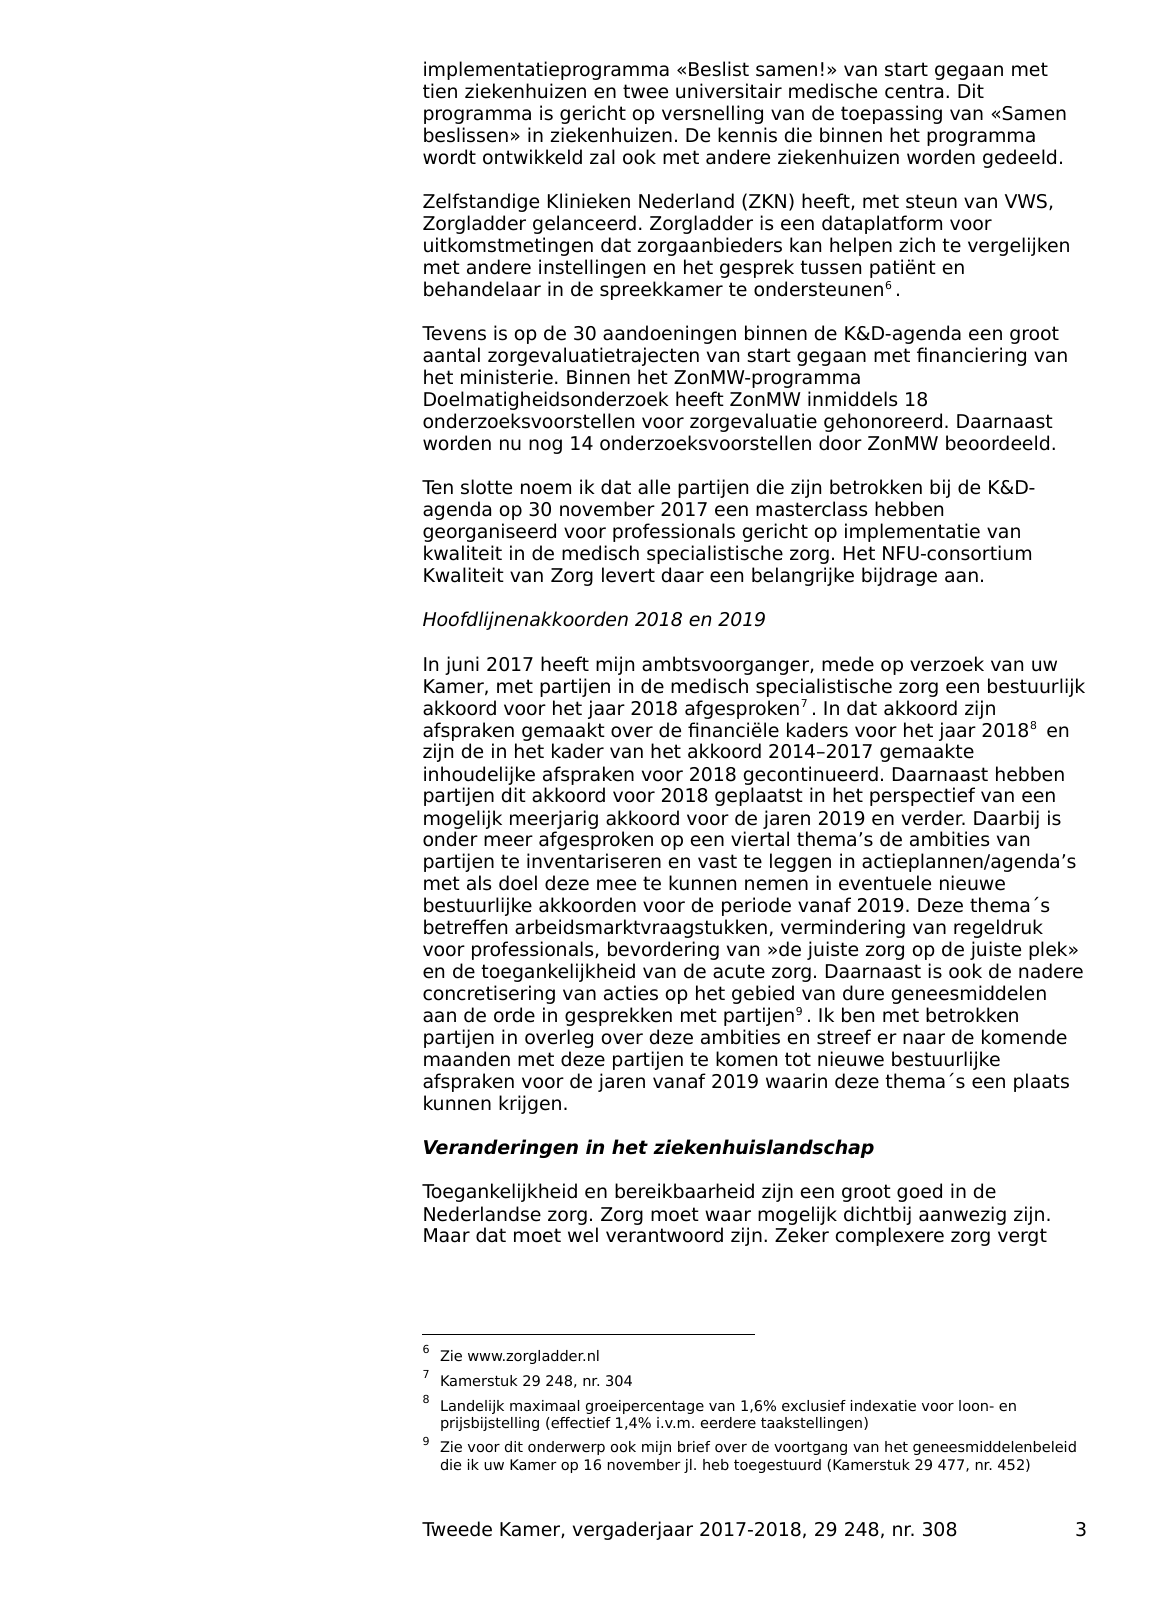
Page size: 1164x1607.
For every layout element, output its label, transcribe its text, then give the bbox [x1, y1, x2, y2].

text Kamerstuk 29 248, nr. 304 [422, 1368, 1087, 1391]
text Ten slotte noem ik dat alle partijen die zijn betrokken bij de K&D-agenda op 30 november 2017 een masterclass hebben georganiseerd voor professionals gericht op implementatie van kwaliteit in de medisch specialistische zorg. Het NFU-consortium Kwaliteit van Zorg levert daar een belangrijke bijdrage aan. [422, 477, 1087, 587]
text implementatieprogramma «Beslist samen!» van start gegaan met tien ziekenhuizen en twee universitair medische centra. Dit programma is gericht op versnelling van de toepassing van «Samen beslissen» in ziekenhuizen. De kennis die binnen het programma wordt ontwikkeld zal ook met andere ziekenhuizen worden gedeeld. [422, 59, 1087, 169]
text Zie voor dit onderwerp ook mijn brief over de voortgang van het geneesmiddelenbeleid die ik uw Kamer op 16 november jl. heb toegestuurd (Kamerstuk 29 477, nr. 452) [422, 1435, 1087, 1474]
text Toegankelijkheid en bereikbaarheid zijn een groot goed in de Nederlandse zorg. Zorg moet waar mogelijk dichtbij aanwezig zijn. Maar dat moet wel verantwoord zijn. Zeker complexere zorg vergt [422, 1181, 1087, 1247]
text In juni 2017 heeft mijn ambtsvoorganger, mede op verzoek van uw Kamer, met partijen in de medisch specialistische zorg een bestuurlijk akkoord voor het jaar 2018 afgesproken. In dat akkoord zijn afspraken gemaakt over de financiële kaders voor het jaar 2018 en zijn de in het kader van het akkoord 2014–2017 gemaakte inhoudelijke afspraken voor 2018 gecontinueerd. Daarnaast hebben partijen dit akkoord voor 2018 geplaatst in het perspectief van een mogelijk meerjarig akkoord voor de jaren 2019 en verder. Daarbij is onder meer afgesproken op een viertal thema’s de ambities van partijen te inventariseren en vast te leggen in actieplannen/agenda’s met als doel deze mee te kunnen nemen in eventuele nieuwe bestuurlijke akkoorden voor de periode vanaf 2019. Deze thema´s betreffen arbeidsmarktvraagstukken, vermindering van regeldruk voor professionals, bevordering van »de juiste zorg op de juiste plek» en de toegankelijkheid van de acute zorg. Daarnaast is ook de nadere concretisering van acties op het gebied van dure geneesmiddelen aan de orde in gesprekken met partijen. Ik ben met betrokken partijen in overleg over deze ambities en streef er naar de komende maanden met deze partijen te komen tot nieuwe bestuurlijke afspraken voor de jaren vanaf 2019 waarin deze thema´s een plaats kunnen krijgen. [422, 653, 1087, 1115]
text Tevens is op de 30 aandoeningen binnen de K&D-agenda een groot aantal zorgevaluatietrajecten van start gegaan met financiering van het ministerie. Binnen het ZonMW-programma Doelmatigheidsonderzoek heeft ZonMW inmiddels 18 onderzoeksvoorstellen voor zorgevaluatie gehonoreerd. Daarnaast worden nu nog 14 onderzoeksvoorstellen door ZonMW beoordeeld. [422, 323, 1087, 455]
subtitle Veranderingen in het ziekenhuislandschap [422, 1137, 1087, 1159]
text Zie www.zorgladder.nl [422, 1343, 1087, 1366]
text Zelfstandige Klinieken Nederland (ZKN) heeft, met steun van VWS, Zorgladder gelanceerd. Zorgladder is een dataplatform voor uitkomstmetingen dat zorgaanbieders kan helpen zich te vergelijken met andere instellingen en het gesprek tussen patiënt en behandelaar in de spreekkamer te ondersteunen. [422, 191, 1087, 301]
subtitle Hoofdlijnenakkoorden 2018 en 2019 [422, 609, 1087, 631]
text Landelijk maximaal groeipercentage van 1,6% exclusief indexatie voor loon- en prijsbijstelling (effectief 1,4% i.v.m. eerdere taakstellingen) [422, 1393, 1087, 1432]
